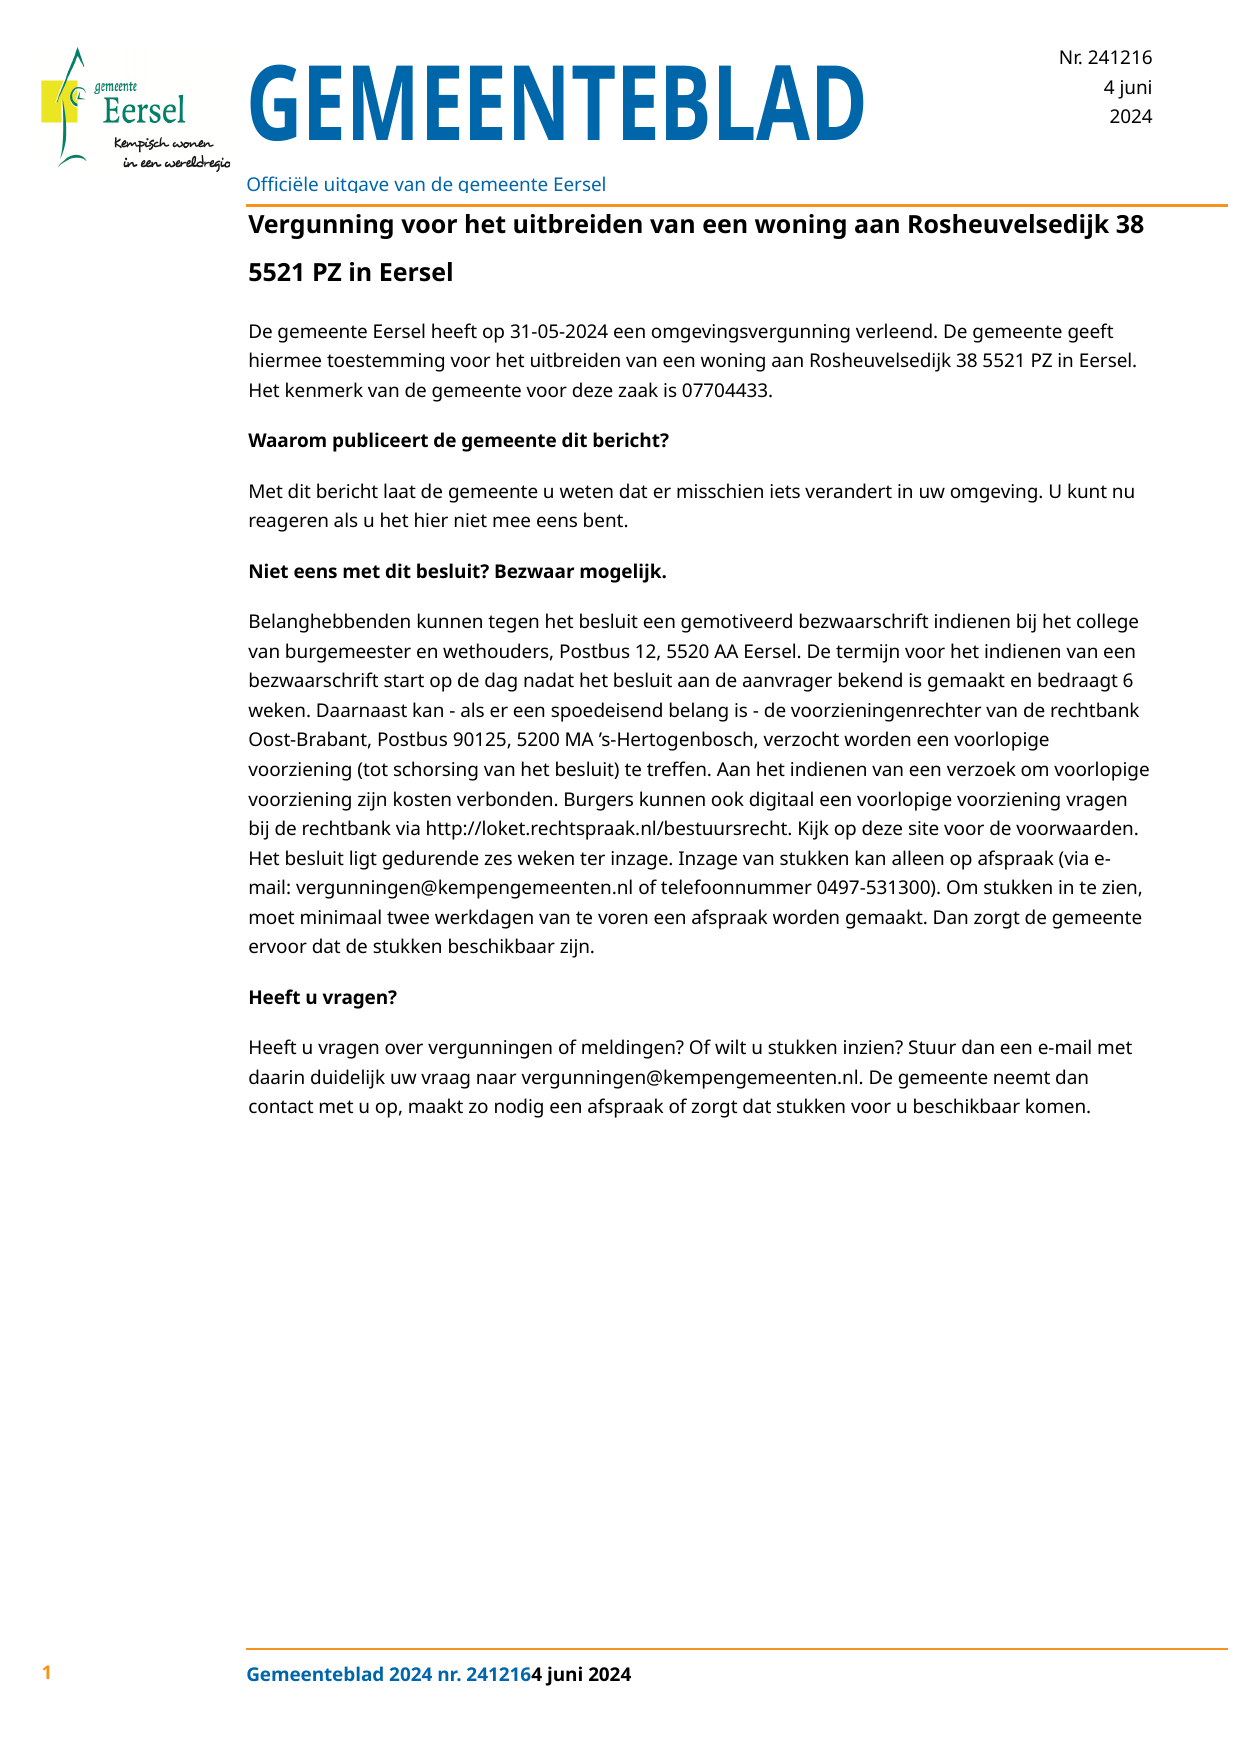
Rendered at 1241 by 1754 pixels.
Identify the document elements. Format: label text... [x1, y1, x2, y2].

picture [41, 47, 231, 172]
text Met dit bericht laat de gemeente u weten dat er misschien iets verandert in uw omgeving. U kunt nu reageren als u het hier niet mee eens bent. [248, 478, 1152, 533]
text Belanghebbenden kunnen tegen het besluit een gemotiveerd bezwaarschrift indienen bij het college van burgemeester en wethouders, Postbus 12, 5520 AA Eersel. De termijn voor het indienen van een bezwaarschrift start op de dag nadat het besluit aan de aanvrager bekend is gemaakt en bedraagt 6 weken. Daarnaast kan - als er een spoedeisend belang is - de voorzieningenrechter van de rechtbank Oost-Brabant, Postbus 90125, 5200 MA ’s-Hertogenbosch, verzocht worden een voorlopige voorziening (tot schorsing van het besluit) te treffen. Aan het indienen van een verzoek om voorlopige voorziening zijn kosten verbonden. Burgers kunnen ook digitaal een voorlopige voorziening vragen bij de rechtbank via http://loket.rechtspraak.nl/bestuursrecht. Kijk op deze site voor de voorwaarden. Het besluit ligt gedurende zes weken ter inzage. Inzage van stukken kan alleen op afspraak (via e-mail: vergunningen@kempengemeenten.nl of telefoonnummer 0497-531300). Om stukken in te zien, moet minimaal twee werkdagen van te voren een afspraak worden gemaakt. Dan zorgt de gemeente ervoor dat de stukken beschikbaar zijn. [248, 608, 1152, 959]
text Vergunning voor het uitbreiden van een woning aan Rosheuvelsedijk 38 5521 PZ in Eersel [248, 207, 1152, 288]
text De gemeente Eersel heeft op 31-05-2024 een omgevingsvergunning verleend. De gemeente geeft hiermee toestemming voor het uitbreiden van een woning aan Rosheuvelsedijk 38 5521 PZ in Eersel. Het kenmerk van de gemeente voor deze zaak is 07704433. [248, 318, 1152, 403]
text Heeft u vragen over vergunningen of meldingen? Of wilt u stukken inzien? Stuur dan een e-mail met daarin duidelijk uw vraag naar vergunningen@kempengemeenten.nl. De gemeente neemt dan contact met u op, maakt zo nodig een afspraak of zorgt dat stukken voor u beschikbaar komen. [248, 1034, 1152, 1119]
text Waarom publiceert de gemeente dit bericht? [248, 427, 1152, 453]
text Heeft u vragen? [248, 984, 1152, 1010]
text Niet eens met dit besluit? Bezwaar mogelijk. [248, 558, 1152, 584]
